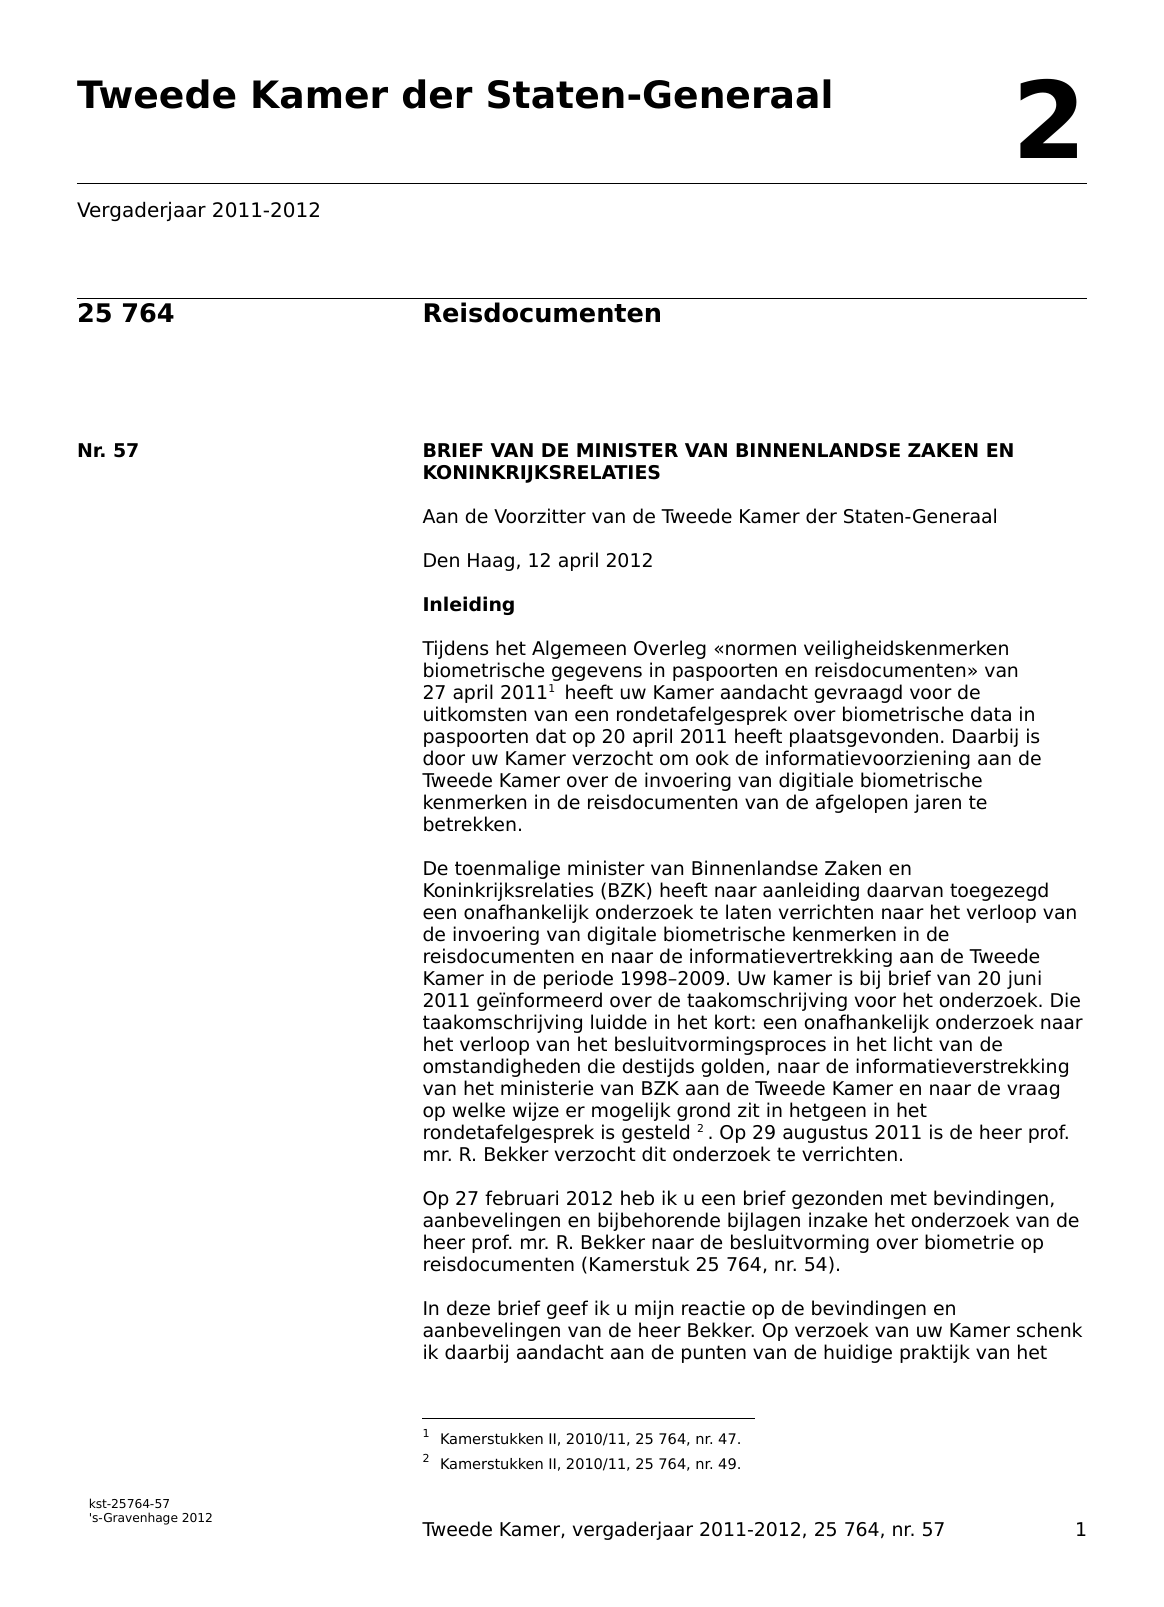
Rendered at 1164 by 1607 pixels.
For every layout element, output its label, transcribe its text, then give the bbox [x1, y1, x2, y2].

table_header 2 [886, 59, 1087, 183]
table_cell Vergaderjaar 2011-2012 [77, 184, 1087, 298]
subtitle Nr. 57 BRIEF VAN DE MINISTER VAN BINNENLANDSE ZAKEN EN KONINKRIJKSRELATIES [77, 440, 1087, 484]
text Op 27 februari 2012 heb ik u een brief gezonden met bevindingen, aanbevelingen en bijbehorende bijlagen inzake het onderzoek van de heer prof. mr. R. Bekker naar de besluitvorming over biometrie op reisdocumenten (Kamerstuk 25 764, nr. 54). [422, 1188, 1087, 1276]
subtitle Inleiding [422, 594, 1087, 616]
text De toenmalige minister van Binnenlandse Zaken en Koninkrijksrelaties (BZK) heeft naar aanleiding daarvan toegezegd een onafhankelijk onderzoek te laten verrichten naar het verloop van de invoering van digitale biometrische kenmerken in de reisdocumenten en naar de informatievertrekking aan de Tweede Kamer in de periode 1998–2009. Uw kamer is bij brief van 20 juni 2011 geïnformeerd over de taakomschrijving voor het onderzoek. Die taakomschrijving luidde in het kort: een onafhankelijk onderzoek naar het verloop van het besluitvormingsproces in het licht van de omstandigheden die destijds golden, naar de informatieverstrekking van het ministerie van BZK aan de Tweede Kamer en naar de vraag op welke wijze er mogelijk grond zit in hetgeen in het rondetafelgesprek is gesteld . Op 29 augustus 2011 is de heer prof. mr. R. Bekker verzocht dit onderzoek te verrichten. [422, 858, 1087, 1166]
text 's-Gravenhage 2012 [88, 1511, 323, 1525]
text Aan de Voorzitter van de Tweede Kamer der Staten-Generaal [422, 506, 1087, 528]
subtitle 25 764 Reisdocumenten [77, 299, 1087, 329]
table_header Tweede Kamer der Staten-Generaal [77, 59, 886, 183]
text Den Haag, 12 april 2012 [422, 550, 1087, 572]
text In deze brief geef ik u mijn reactie op de bevindingen en aanbevelingen van de heer Bekker. Op verzoek van uw Kamer schenk ik daarbij aandacht aan de punten van de huidige praktijk van het [422, 1298, 1087, 1364]
text Kamerstukken II, 2010/11, 25 764, nr. 49. [422, 1452, 1087, 1474]
text kst-25764-57 [88, 1497, 323, 1511]
text Kamerstukken II, 2010/11, 25 764, nr. 47. [422, 1427, 1087, 1449]
text Tijdens het Algemeen Overleg «normen veiligheidskenmerken biometrische gegevens in paspoorten en reisdocumenten» van 27 april 2011 heeft uw Kamer aandacht gevraagd voor de uitkomsten van een rondetafelgesprek over biometrische data in paspoorten dat op 20 april 2011 heeft plaatsgevonden. Daarbij is door uw Kamer verzocht om ook de informatievoorziening aan de Tweede Kamer over de invoering van digitiale biometrische kenmerken in de reisdocumenten van de afgelopen jaren te betrekken. [422, 638, 1087, 836]
